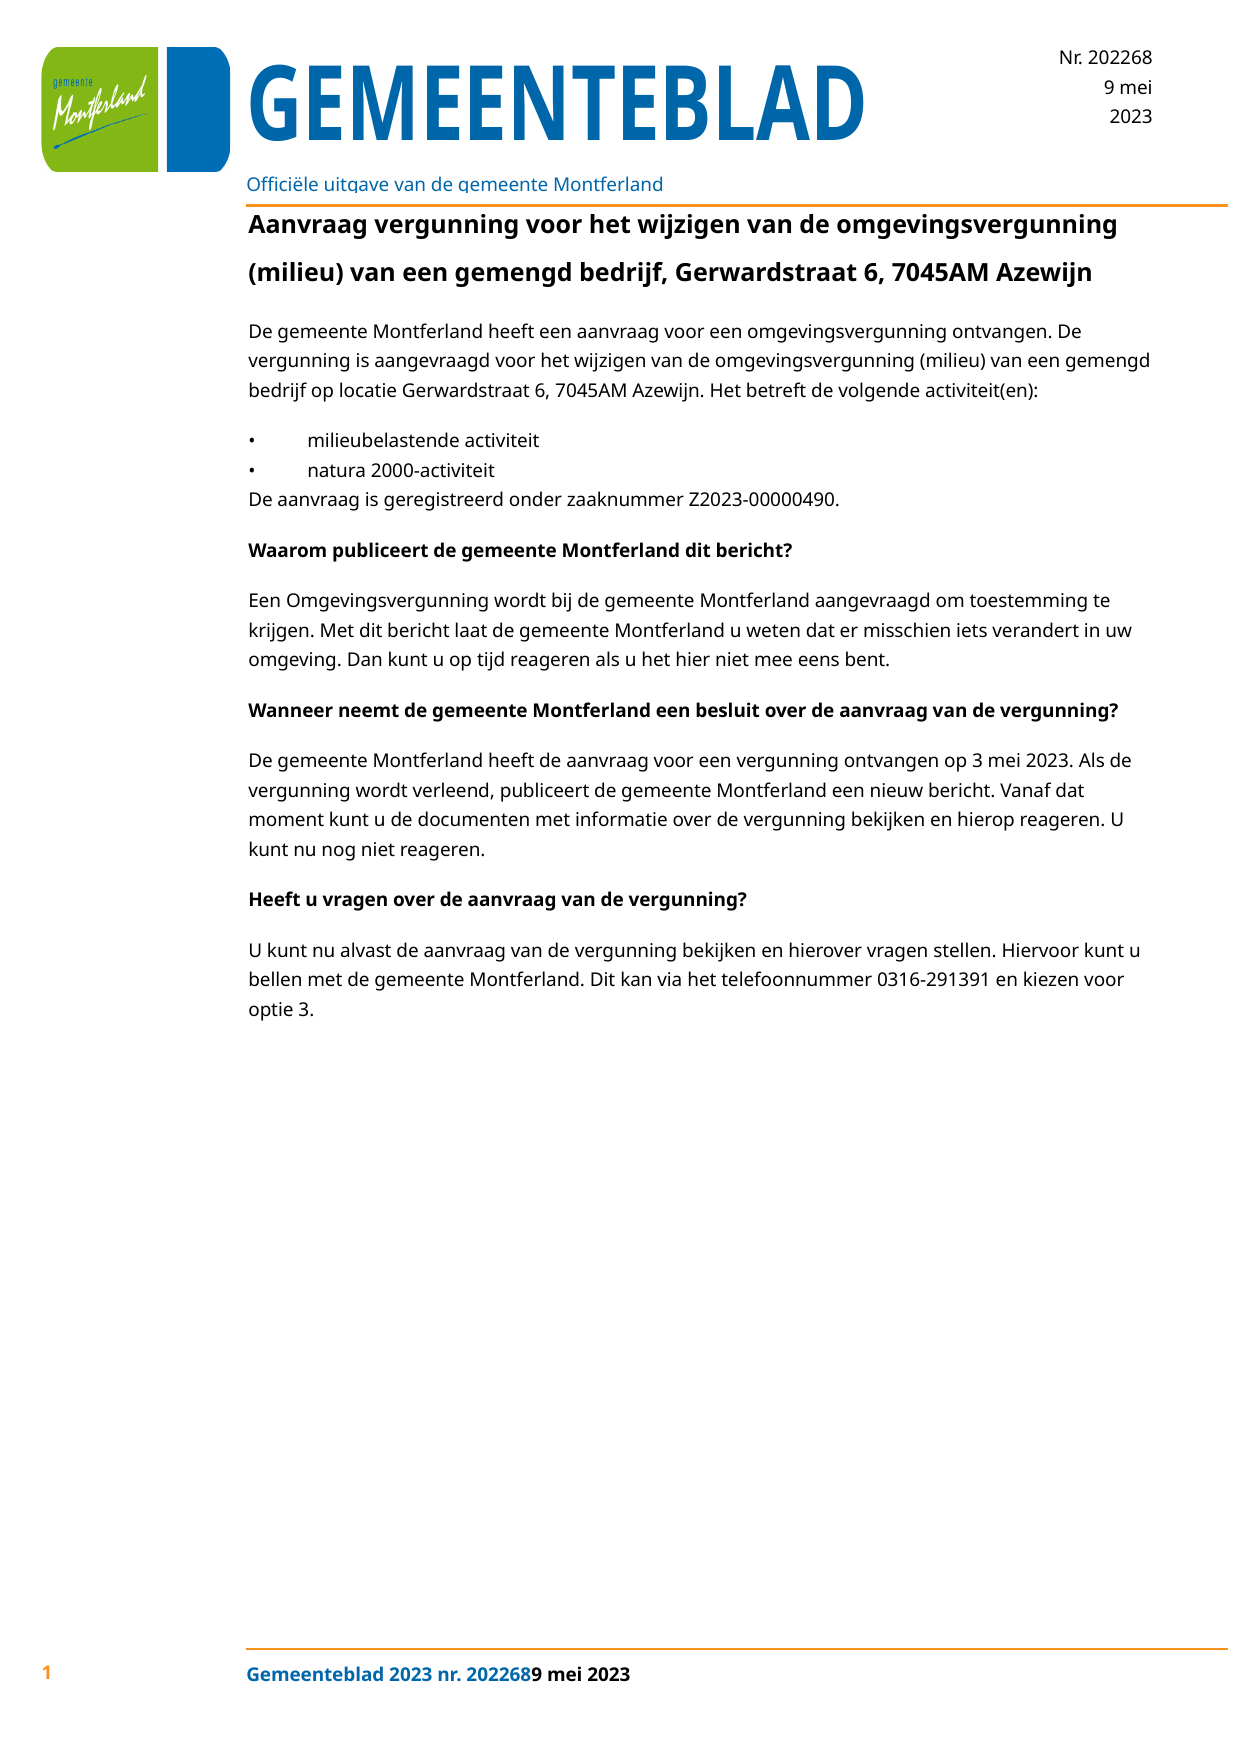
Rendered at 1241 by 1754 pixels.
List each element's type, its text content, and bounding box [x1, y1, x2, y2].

text Aanvraag vergunning voor het wijzigen van de omgevingsvergunning (milieu) van een gemengd bedrijf, Gerwardstraat 6, 7045AM Azewijn [248, 207, 1152, 288]
text Een Omgevingsvergunning wordt bij de gemeente Montferland aangevraagd om toestemming te krijgen. Met dit bericht laat de gemeente Montferland u weten dat er misschien iets verandert in uw omgeving. Dan kunt u op tijd reageren als u het hier niet mee eens bent. [248, 587, 1152, 672]
list natura 2000-activiteit [248, 457, 1152, 483]
picture [41, 47, 231, 172]
text Heeft u vragen over de aanvraag van de vergunning? [248, 887, 1152, 912]
list milieubelastende activiteit [248, 427, 1152, 453]
text Wanneer neemt de gemeente Montferland een besluit over de aanvraag van de vergunning? [248, 697, 1152, 723]
text U kunt nu alvast de aanvraag van de vergunning bekijken en hierover vragen stellen. Hiervoor kunt u bellen met de gemeente Montferland. Dit kan via het telefoonnummer 0316-291391 en kiezen voor optie 3. [248, 937, 1152, 1022]
text De gemeente Montferland heeft een aanvraag voor een omgevingsvergunning ontvangen. De vergunning is aangevraagd voor het wijzigen van de omgevingsvergunning (milieu) van een gemengd bedrijf op locatie Gerwardstraat 6, 7045AM Azewijn. Het betreft de volgende activiteit(en): [248, 318, 1152, 403]
text Waarom publiceert de gemeente Montferland dit bericht? [248, 537, 1152, 563]
text De aanvraag is geregistreerd onder zaaknummer Z2023-00000490. [248, 487, 1152, 512]
text De gemeente Montferland heeft de aanvraag voor een vergunning ontvangen op 3 mei 2023. Als de vergunning wordt verleend, publiceert de gemeente Montferland een nieuw bericht. Vanaf dat moment kunt u de documenten met informatie over de vergunning bekijken en hierop reageren. U kunt nu nog niet reageren. [248, 747, 1152, 862]
